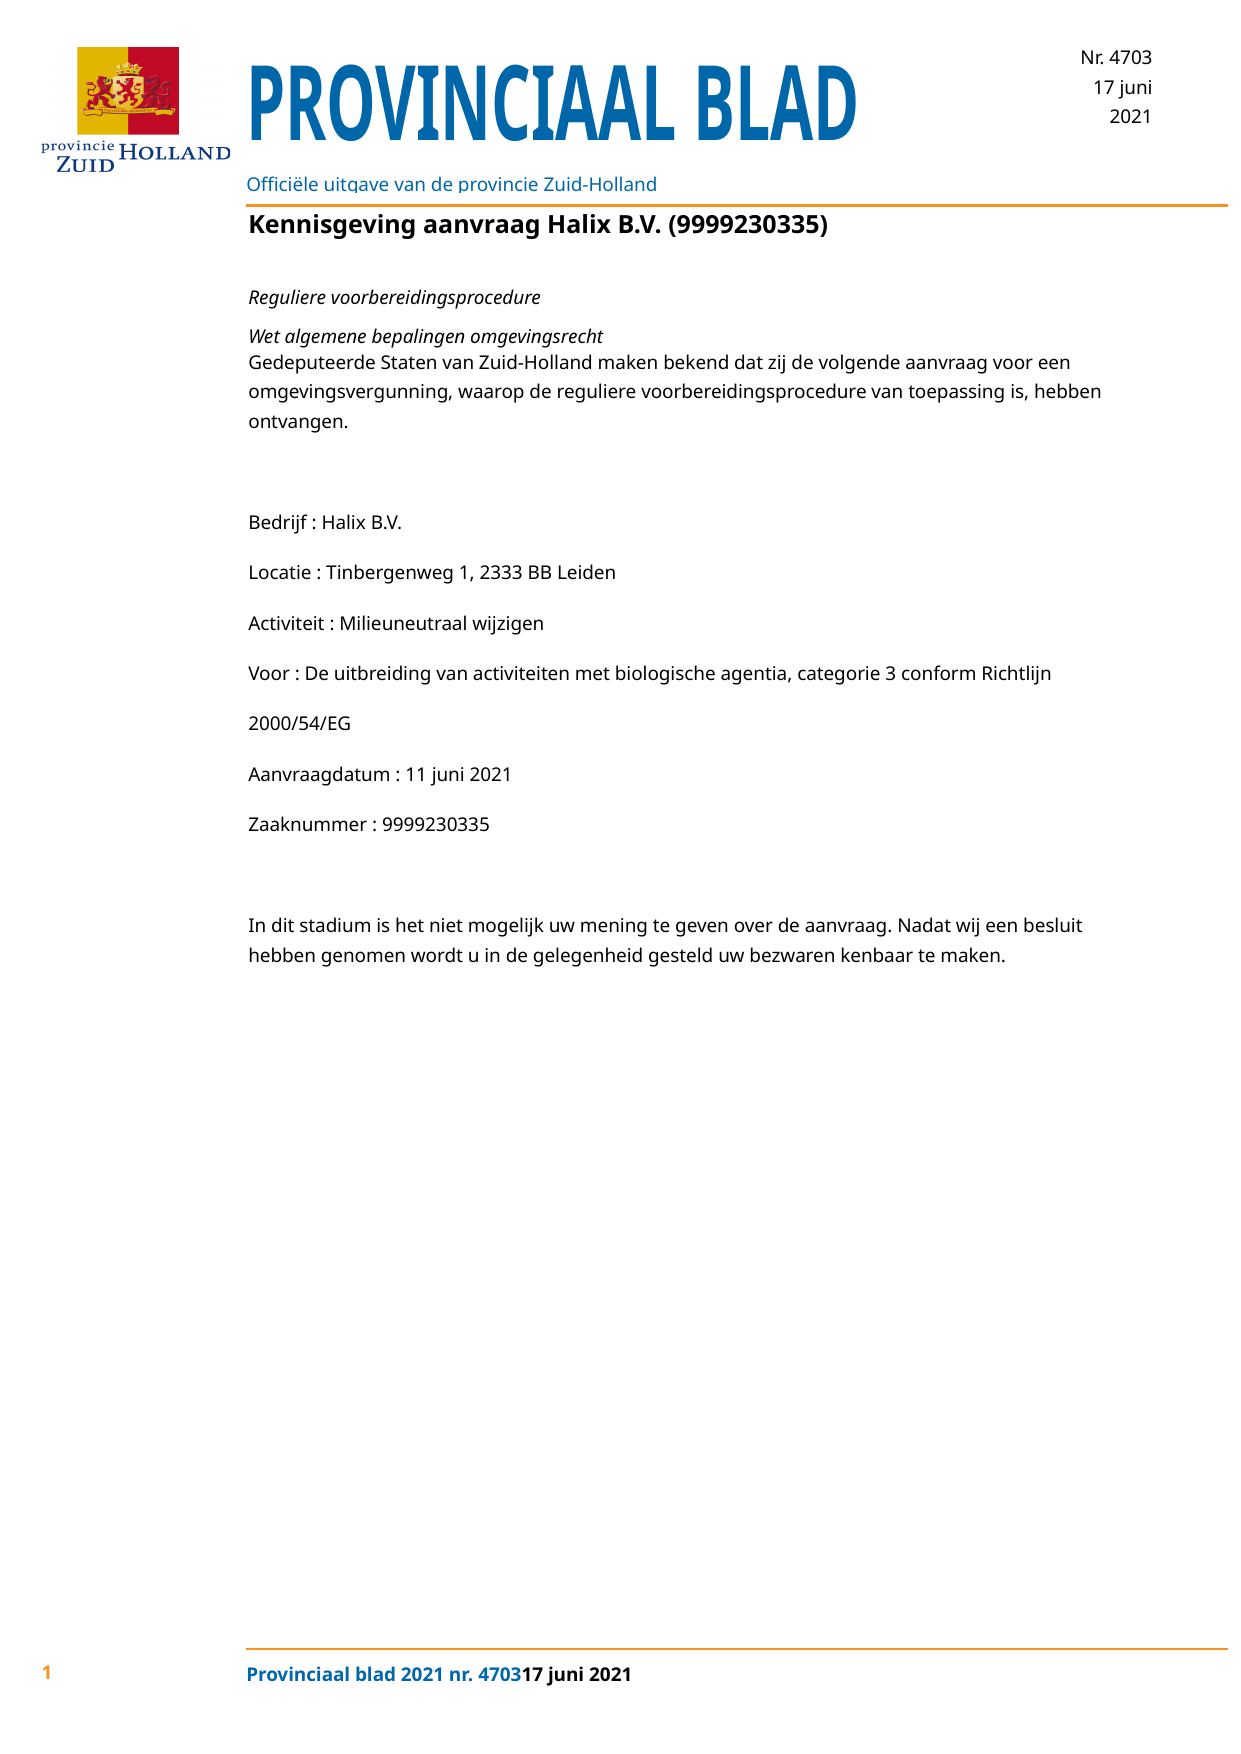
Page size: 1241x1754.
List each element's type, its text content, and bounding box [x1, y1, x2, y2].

text Bedrijf : Halix B.V. [248, 509, 1152, 534]
text 2000/54/EG [248, 711, 1152, 736]
picture [41, 47, 231, 172]
text Zaaknummer : 9999230335 [248, 811, 1152, 837]
text Wet algemene bepalingen omgevingsrecht [248, 323, 1152, 349]
text Locatie : Tinbergenweg 1, 2333 BB Leiden [248, 559, 1152, 585]
text Gedeputeerde Staten van Zuid-Holland maken bekend dat zij de volgende aanvraag voor een omgevingsvergunning, waarop de reguliere voorbereidingsprocedure van toepassing is, hebben ontvangen. [248, 349, 1152, 434]
text In dit stadium is het niet mogelijk uw mening te geven over de aanvraag. Nadat wij een besluit hebben genomen wordt u in de gelegenheid gesteld uw bezwaren kenbaar te maken. [248, 912, 1152, 967]
text Aanvraagdatum : 11 juni 2021 [248, 761, 1152, 787]
text Voor : De uitbreiding van activiteiten met biologische agentia, categorie 3 conform Richtlijn [248, 660, 1152, 686]
text Kennisgeving aanvraag Halix B.V. (9999230335) [248, 207, 1152, 241]
text Activiteit : Milieuneutraal wijzigen [248, 610, 1152, 635]
text Reguliere voorbereidingsprocedure [248, 284, 1152, 309]
